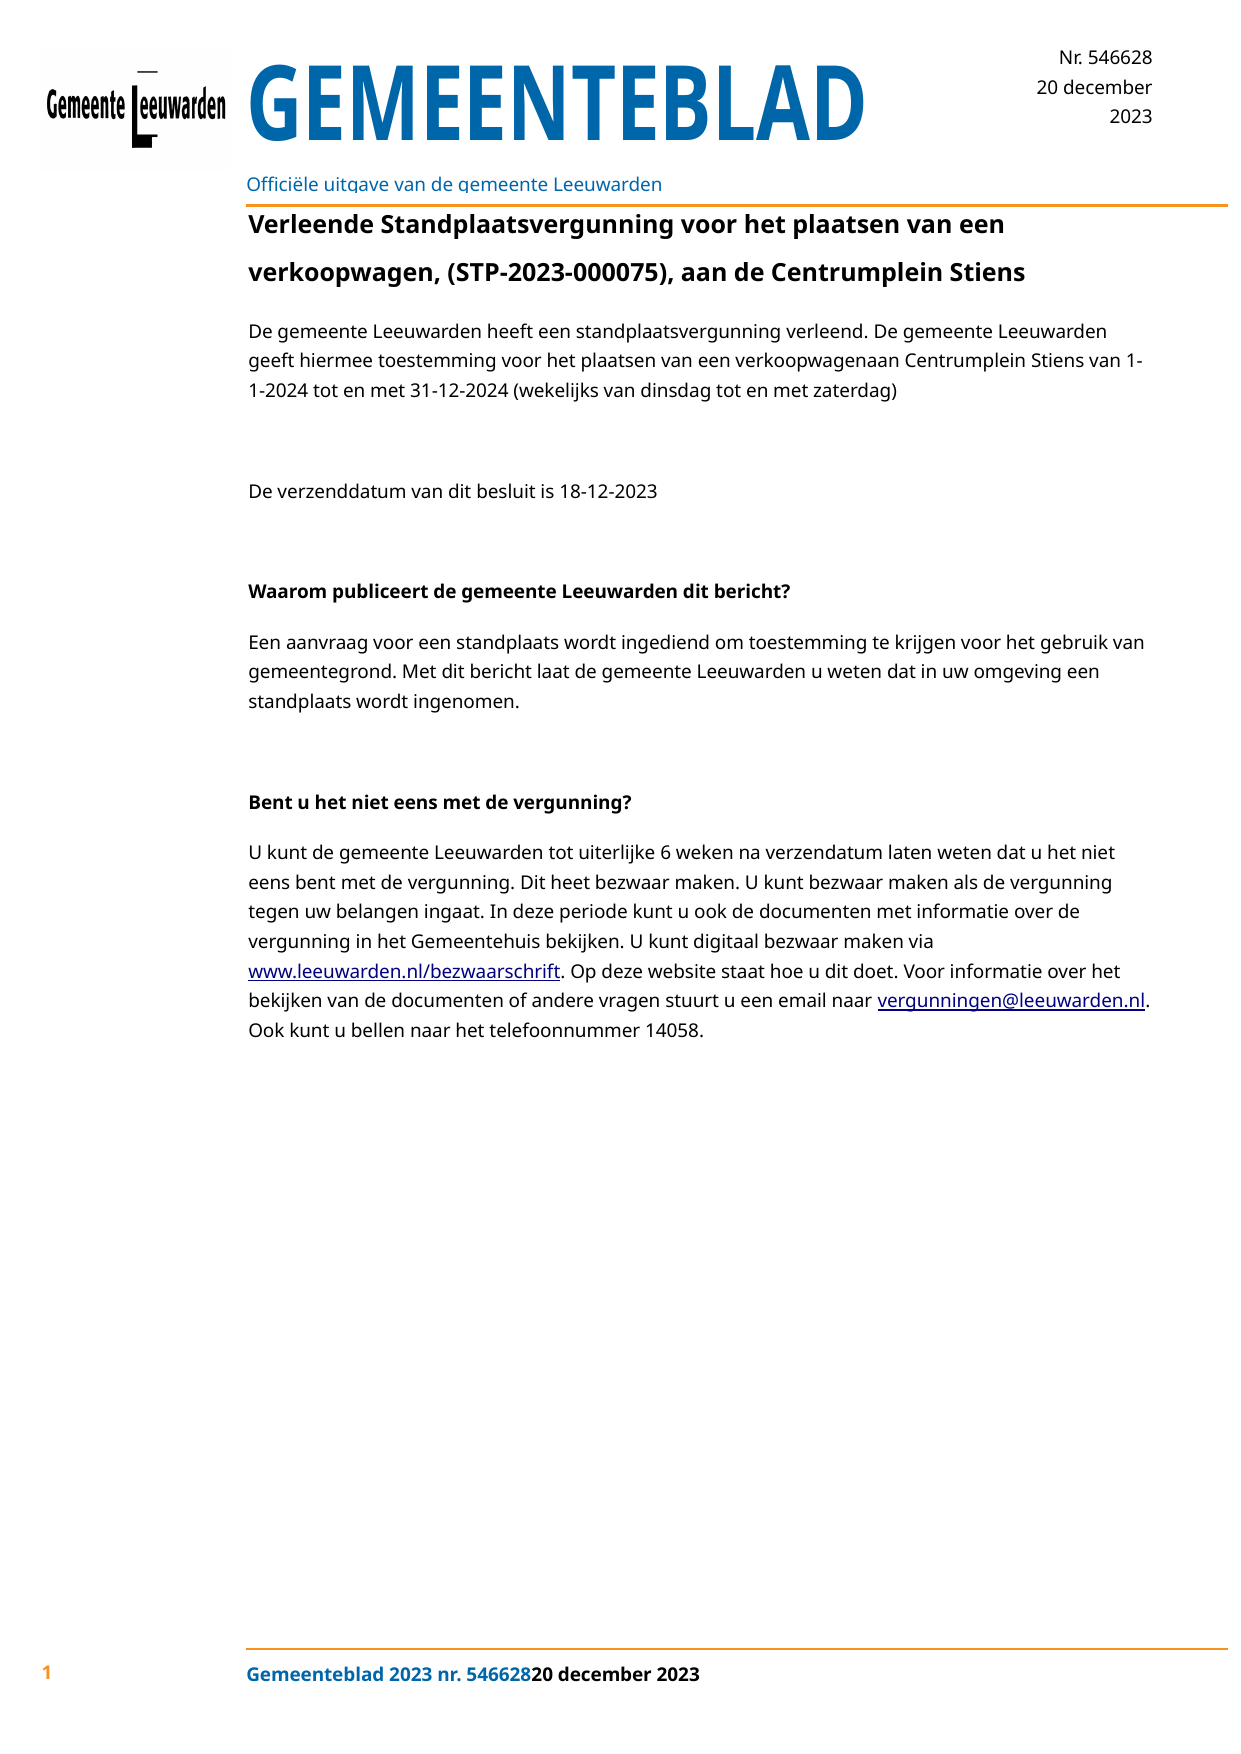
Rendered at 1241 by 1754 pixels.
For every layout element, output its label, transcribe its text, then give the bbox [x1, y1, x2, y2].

text Een aanvraag voor een standplaats wordt ingediend om toestemming te krijgen voor het gebruik van gemeentegrond. Met dit bericht laat de gemeente Leeuwarden u weten dat in uw omgeving een standplaats wordt ingenomen. [248, 629, 1152, 714]
text Verleende Standplaatsvergunning voor het plaatsen van een verkoopwagen, (STP-2023-000075), aan de Centrumplein Stiens [248, 207, 1152, 288]
text De gemeente Leeuwarden heeft een standplaatsvergunning verleend. De gemeente Leeuwarden geeft hiermee toestemming voor het plaatsen van een verkoopwagenaan Centrumplein Stiens van 1-1-2024 tot en met 31-12-2024 (wekelijks van dinsdag tot en met zaterdag) [248, 318, 1152, 403]
picture [41, 47, 231, 172]
text U kunt de gemeente Leeuwarden tot uiterlijke 6 weken na verzendatum laten weten dat u het niet eens bent met de vergunning. Dit heet bezwaar maken. U kunt bezwaar maken als de vergunning tegen uw belangen ingaat. In deze periode kunt u ook de documenten met informatie over de vergunning in het Gemeentehuis bekijken. U kunt digitaal bezwaar maken via www.leeuwarden.nl/bezwaarschrift. Op deze website staat hoe u dit doet. Voor informatie over het bekijken van de documenten of andere vragen stuurt u een email naar vergunningen@leeuwarden.nl. Ook kunt u bellen naar het telefoonnummer 14058. [248, 839, 1152, 1043]
text Waarom publiceert de gemeente Leeuwarden dit bericht? [248, 579, 1152, 604]
text De verzenddatum van dit besluit is 18-12-2023 [248, 478, 1152, 504]
text Bent u het niet eens met de vergunning? [248, 789, 1152, 815]
